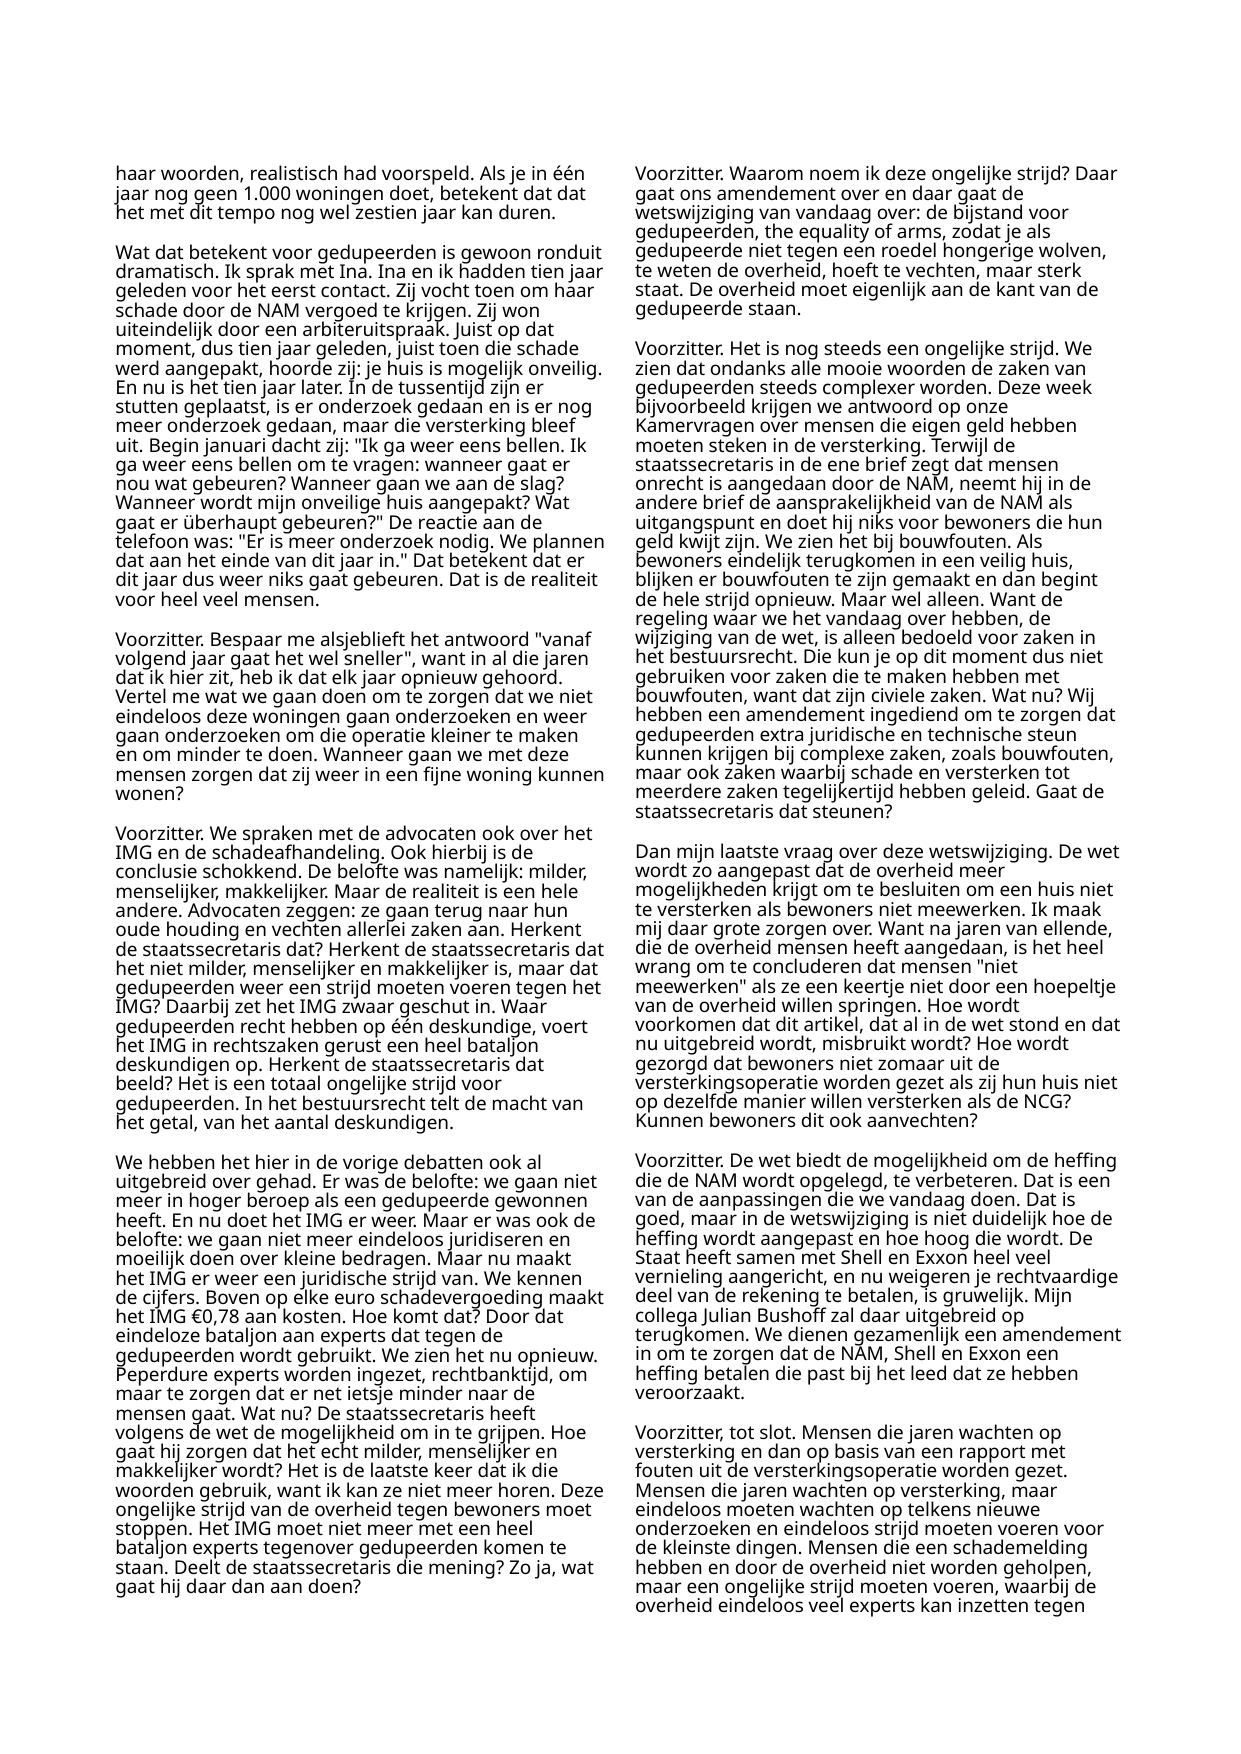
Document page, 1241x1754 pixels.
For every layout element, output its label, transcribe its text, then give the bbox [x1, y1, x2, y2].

text Voorzitter. We spraken met de advocaten ook over het IMG en de schadeafhandeling. Ook hierbij is de conclusie schokkend. De belofte was namelijk: milder, menselijker, makkelijker. Maar de realiteit is een hele andere. Advocaten zeggen: ze gaan terug naar hun oude houding en vechten allerlei zaken aan. Herkent de staatssecretaris dat? Herkent de staatssecretaris dat het niet milder, menselijker en makkelijker is, maar dat gedupeerden weer een strijd moeten voeren tegen het IMG? Daarbij zet het IMG zwaar geschut in. Waar gedupeerden recht hebben op één deskundige, voert het IMG in rechtszaken gerust een heel bataljon deskundigen op. Herkent de staatssecretaris dat beeld? Het is een totaal ongelijke strijd voor gedupeerden. In het bestuursrecht telt de macht van het getal, van het aantal deskundigen. [115, 825, 605, 1133]
text Voorzitter, tot slot. Mensen die jaren wachten op versterking en dan op basis van een rapport met fouten uit de versterkingsoperatie worden gezet. Mensen die jaren wachten op versterking, maar eindeloos moeten wachten op telkens nieuwe onderzoeken en eindeloos strijd moeten voeren voor de kleinste dingen. Mensen die een schademelding hebben en door de overheid niet worden geholpen, maar een ongelijke strijd moeten voeren, waarbij de overheid eindeloos veel experts kan inzetten tegen [635, 1424, 1125, 1616]
text haar woorden, realistisch had voorspeld. Als je in één jaar nog geen 1.000 woningen doet, betekent dat dat het met dit tempo nog wel zestien jaar kan duren. [115, 165, 605, 223]
text Voorzitter. De wet biedt de mogelijkheid om de heffing die de NAM wordt opgelegd, te verbeteren. Dat is een van de aanpassingen die we vandaag doen. Dat is goed, maar in de wetswijziging is niet duidelijk hoe de heffing wordt aangepast en hoe hoog die wordt. De Staat heeft samen met Shell en Exxon heel veel vernieling aangericht, en nu weigeren je rechtvaardige deel van de rekening te betalen, is gruwelijk. Mijn collega Julian Bushoff zal daar uitgebreid op terugkomen. We dienen gezamenlijk een amendement in om te zorgen dat de NAM, Shell en Exxon een heffing betalen die past bij het leed dat ze hebben veroorzaakt. [635, 1152, 1125, 1403]
text Dan mijn laatste vraag over deze wetswijziging. De wet wordt zo aangepast dat de overheid meer mogelijkheden krijgt om te besluiten om een huis niet te versterken als bewoners niet meewerken. Ik maak mij daar grote zorgen over. Want na jaren van ellende, die de overheid mensen heeft aangedaan, is het heel wrang om te concluderen dat mensen "niet meewerken" als ze een keertje niet door een hoepeltje van de overheid willen springen. Hoe wordt voorkomen dat dit artikel, dat al in de wet stond en dat nu uitgebreid wordt, misbruikt wordt? Hoe wordt gezorgd dat bewoners niet zomaar uit de versterkingsoperatie worden gezet als zij hun huis niet op dezelfde manier willen versterken als de NCG? Kunnen bewoners dit ook aanvechten? [635, 843, 1125, 1132]
text Voorzitter. Bespaar me alsjeblieft het antwoord "vanaf volgend jaar gaat het wel sneller", want in al die jaren dat ik hier zit, heb ik dat elk jaar opnieuw gehoord. Vertel me wat we gaan doen om te zorgen dat we niet eindeloos deze woningen gaan onderzoeken en weer gaan onderzoeken om die operatie kleiner te maken en om minder te doen. Wanneer gaan we met deze mensen zorgen dat zij weer in een fijne woning kunnen wonen? [115, 631, 605, 804]
text Voorzitter. Waarom noem ik deze ongelijke strijd? Daar gaat ons amendement over en daar gaat de wetswijziging van vandaag over: de bijstand voor gedupeerden, the equality of arms, zodat je als gedupeerde niet tegen een roedel hongerige wolven, te weten de overheid, hoeft te vechten, maar sterk staat. De overheid moet eigenlijk aan de kant van de gedupeerde staan. [635, 165, 1125, 319]
text Wat dat betekent voor gedupeerden is gewoon ronduit dramatisch. Ik sprak met Ina. Ina en ik hadden tien jaar geleden voor het eerst contact. Zij vocht toen om haar schade door de NAM vergoed te krijgen. Zij won uiteindelijk door een arbiteruitspraak. Juist op dat moment, dus tien jaar geleden, juist toen die schade werd aangepakt, hoorde zij: je huis is mogelijk onveilig. En nu is het tien jaar later. In de tussentijd zijn er stutten geplaatst, is er onderzoek gedaan en is er nog meer onderzoek gedaan, maar die versterking bleef uit. Begin januari dacht zij: "Ik ga weer eens bellen. Ik ga weer eens bellen om te vragen: wanneer gaat er nou wat gebeuren? Wanneer gaan we aan de slag? Wanneer wordt mijn onveilige huis aangepakt? Wat gaat er überhaupt gebeuren?" De reactie aan de telefoon was: "Er is meer onderzoek nodig. We plannen dat aan het einde van dit jaar in." Dat betekent dat er dit jaar dus weer niks gaat gebeuren. Dat is de realiteit voor heel veel mensen. [115, 244, 605, 610]
text We hebben het hier in de vorige debatten ook al uitgebreid over gehad. Er was de belofte: we gaan niet meer in hoger beroep als een gedupeerde gewonnen heeft. En nu doet het IMG er weer. Maar er was ook de belofte: we gaan niet meer eindeloos juridiseren en moeilijk doen over kleine bedragen. Maar nu maakt het IMG er weer een juridische strijd van. We kennen de cijfers. Boven op elke euro schadevergoeding maakt het IMG €0,78 aan kosten. Hoe komt dat? Door dat eindeloze bataljon aan experts dat tegen de gedupeerden wordt gebruikt. We zien het nu opnieuw. Peperdure experts worden ingezet, rechtbanktijd, om maar te zorgen dat er net ietsje minder naar de mensen gaat. Wat nu? De staatssecretaris heeft volgens de wet de mogelijkheid om in te grijpen. Hoe gaat hij zorgen dat het echt milder, menselijker en makkelijker wordt? Het is de laatste keer dat ik die woorden gebruik, want ik kan ze niet meer horen. Deze ongelijke strijd van de overheid tegen bewoners moet stoppen. Het IMG moet niet meer met een heel bataljon experts tegenover gedupeerden komen te staan. Deelt de staatssecretaris die mening? Zo ja, wat gaat hij daar dan aan doen? [115, 1154, 605, 1597]
text Voorzitter. Het is nog steeds een ongelijke strijd. We zien dat ondanks alle mooie woorden de zaken van gedupeerden steeds complexer worden. Deze week bijvoorbeeld krijgen we antwoord op onze Kamervragen over mensen die eigen geld hebben moeten steken in de versterking. Terwijl de staatssecretaris in de ene brief zegt dat mensen onrecht is aangedaan door de NAM, neemt hij in de andere brief de aansprakelijkheid van de NAM als uitgangspunt en doet hij niks voor bewoners die hun geld kwijt zijn. We zien het bij bouwfouten. Als bewoners eindelijk terugkomen in een veilig huis, blijken er bouwfouten te zijn gemaakt en dan begint de hele strijd opnieuw. Maar wel alleen. Want de regeling waar we het vandaag over hebben, de wijziging van de wet, is alleen bedoeld voor zaken in het bestuursrecht. Die kun je op dit moment dus niet gebruiken voor zaken die te maken hebben met bouwfouten, want dat zijn civiele zaken. Wat nu? Wij hebben een amendement ingediend om te zorgen dat gedupeerden extra juridische en technische steun kunnen krijgen bij complexe zaken, zoals bouwfouten, maar ook zaken waarbij schade en versterken tot meerdere zaken tegelijkertijd hebben geleid. Gaat de staatssecretaris dat steunen? [635, 340, 1125, 822]
